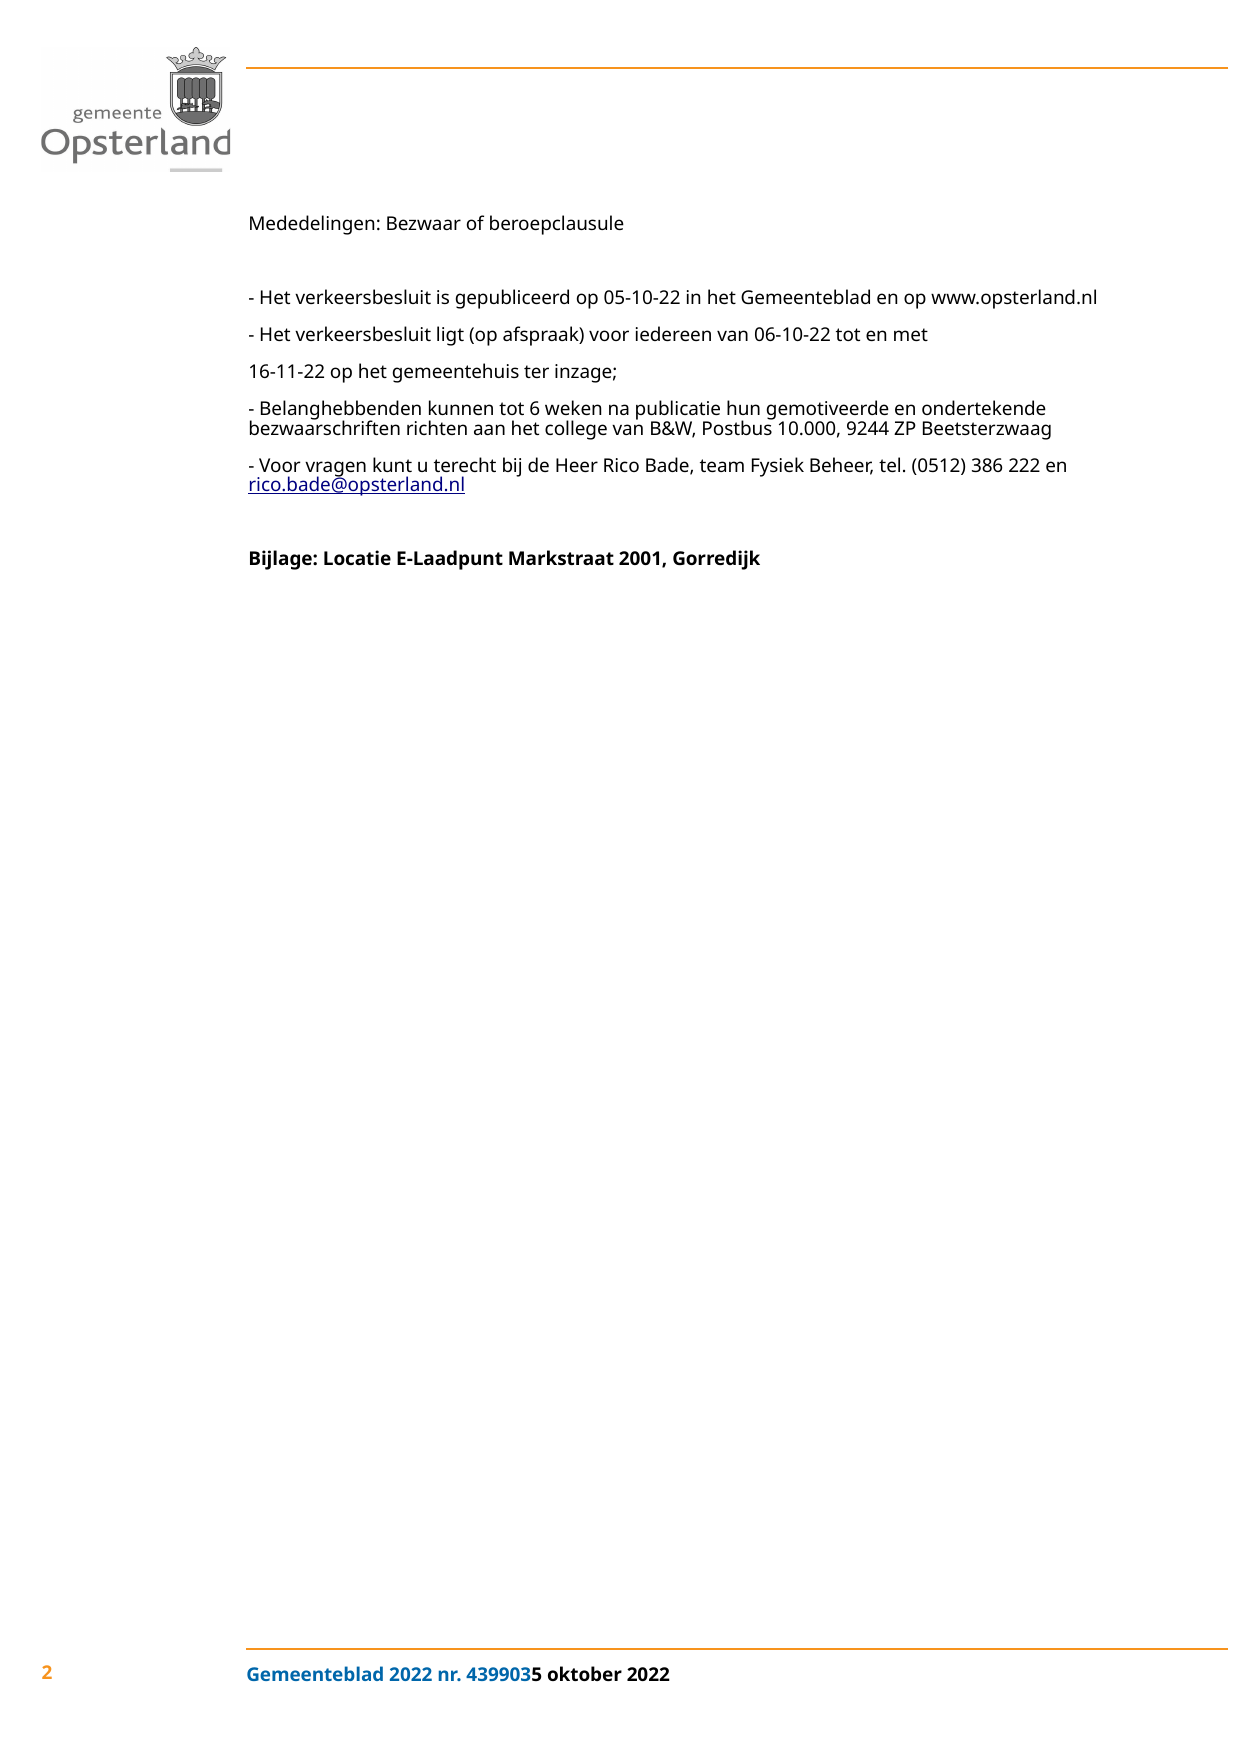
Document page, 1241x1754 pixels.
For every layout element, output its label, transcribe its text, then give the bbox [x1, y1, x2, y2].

text 16-11-22 op het gemeentehuis ter inzage; [248, 363, 1152, 383]
text - Het verkeersbesluit is gepubliceerd op 05-10-22 in het Gemeenteblad en op www.opsterland.nl [248, 289, 1152, 309]
text - Het verkeersbesluit ligt (op afspraak) voor iedereen van 06-10-22 tot en met [248, 326, 1152, 346]
text Mededelingen: Bezwaar of beroepclausule [248, 215, 1152, 235]
text - Belanghebbenden kunnen tot 6 weken na publicatie hun gemotiveerde en ondertekende bezwaarschriften richten aan het college van B&W, Postbus 10.000, 9244 ZP Beetsterzwaag [248, 400, 1152, 439]
text - Voor vragen kunt u terecht bij de Heer Rico Bade, team Fysiek Beheer, tel. (0512) 386 222 en rico.bade@opsterland.nl [248, 457, 1152, 495]
text Bijlage: Locatie E-Laadpunt Markstraat 2001, Gorredijk [248, 550, 1152, 569]
picture [41, 47, 231, 172]
